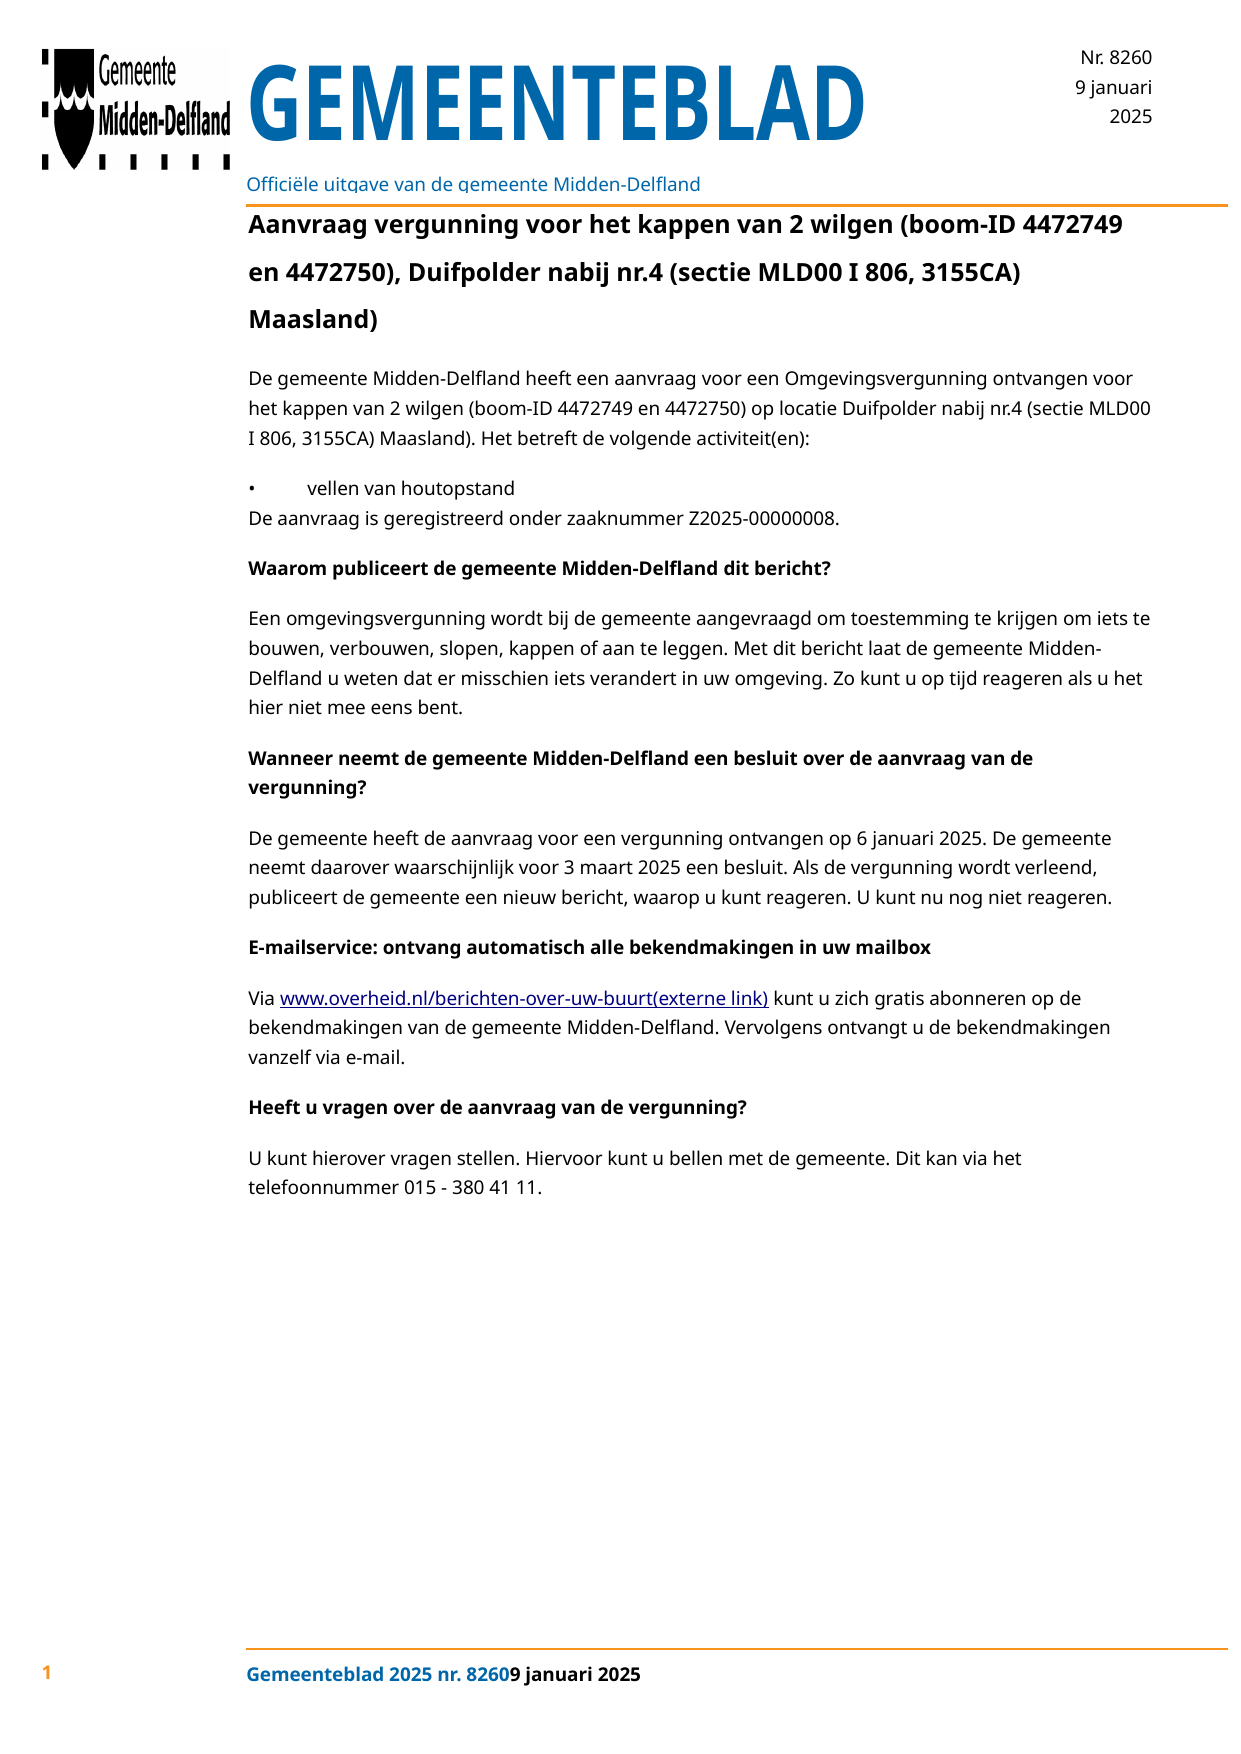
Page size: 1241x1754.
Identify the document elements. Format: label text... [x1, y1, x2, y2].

text Wanneer neemt de gemeente Midden-Delfland een besluit over de aanvraag van de vergunning? [248, 745, 1152, 800]
text Waarom publiceert de gemeente Midden-Delfland dit bericht? [248, 555, 1152, 581]
text De gemeente heeft de aanvraag voor een vergunning ontvangen op 6 januari 2025. De gemeente neemt daarover waarschijnlijk voor 3 maart 2025 een besluit. Als de vergunning wordt verleend, publiceert de gemeente een nieuw bericht, waarop u kunt reageren. U kunt nu nog niet reageren. [248, 825, 1152, 909]
text Heeft u vragen over de aanvraag van de vergunning? [248, 1094, 1152, 1120]
text Via www.overheid.nl/berichten-over-uw-buurt(externe link) kunt u zich gratis abonneren op de bekendmakingen van de gemeente Midden-Delfland. Vervolgens ontvangt u de bekendmakingen vanzelf via e-mail. [248, 985, 1152, 1069]
picture [41, 47, 231, 172]
text De gemeente Midden-Delfland heeft een aanvraag voor een Omgevingsvergunning ontvangen voor het kappen van 2 wilgen (boom-ID 4472749 en 4472750) op locatie Duifpolder nabij nr.4 (sectie MLD00 I 806, 3155CA) Maasland). Het betreft de volgende activiteit(en): [248, 366, 1152, 450]
text E-mailservice: ontvang automatisch alle bekendmakingen in uw mailbox [248, 934, 1152, 960]
text U kunt hierover vragen stellen. Hiervoor kunt u bellen met de gemeente. Dit kan via het telefoonnummer 015 - 380 41 11. [248, 1145, 1152, 1200]
text De aanvraag is geregistreerd onder zaaknummer Z2025-00000008. [248, 505, 1152, 530]
text Aanvraag vergunning voor het kappen van 2 wilgen (boom-ID 4472749 en 4472750), Duifpolder nabij nr.4 (sectie MLD00 I 806, 3155CA) Maasland) [248, 207, 1152, 336]
text Een omgevingsvergunning wordt bij de gemeente aangevraagd om toestemming te krijgen om iets te bouwen, verbouwen, slopen, kappen of aan te leggen. Met dit bericht laat de gemeente Midden-Delfland u weten dat er misschien iets verandert in uw omgeving. Zo kunt u op tijd reageren als u het hier niet mee eens bent. [248, 606, 1152, 720]
list vellen van houtopstand [248, 475, 1152, 501]
